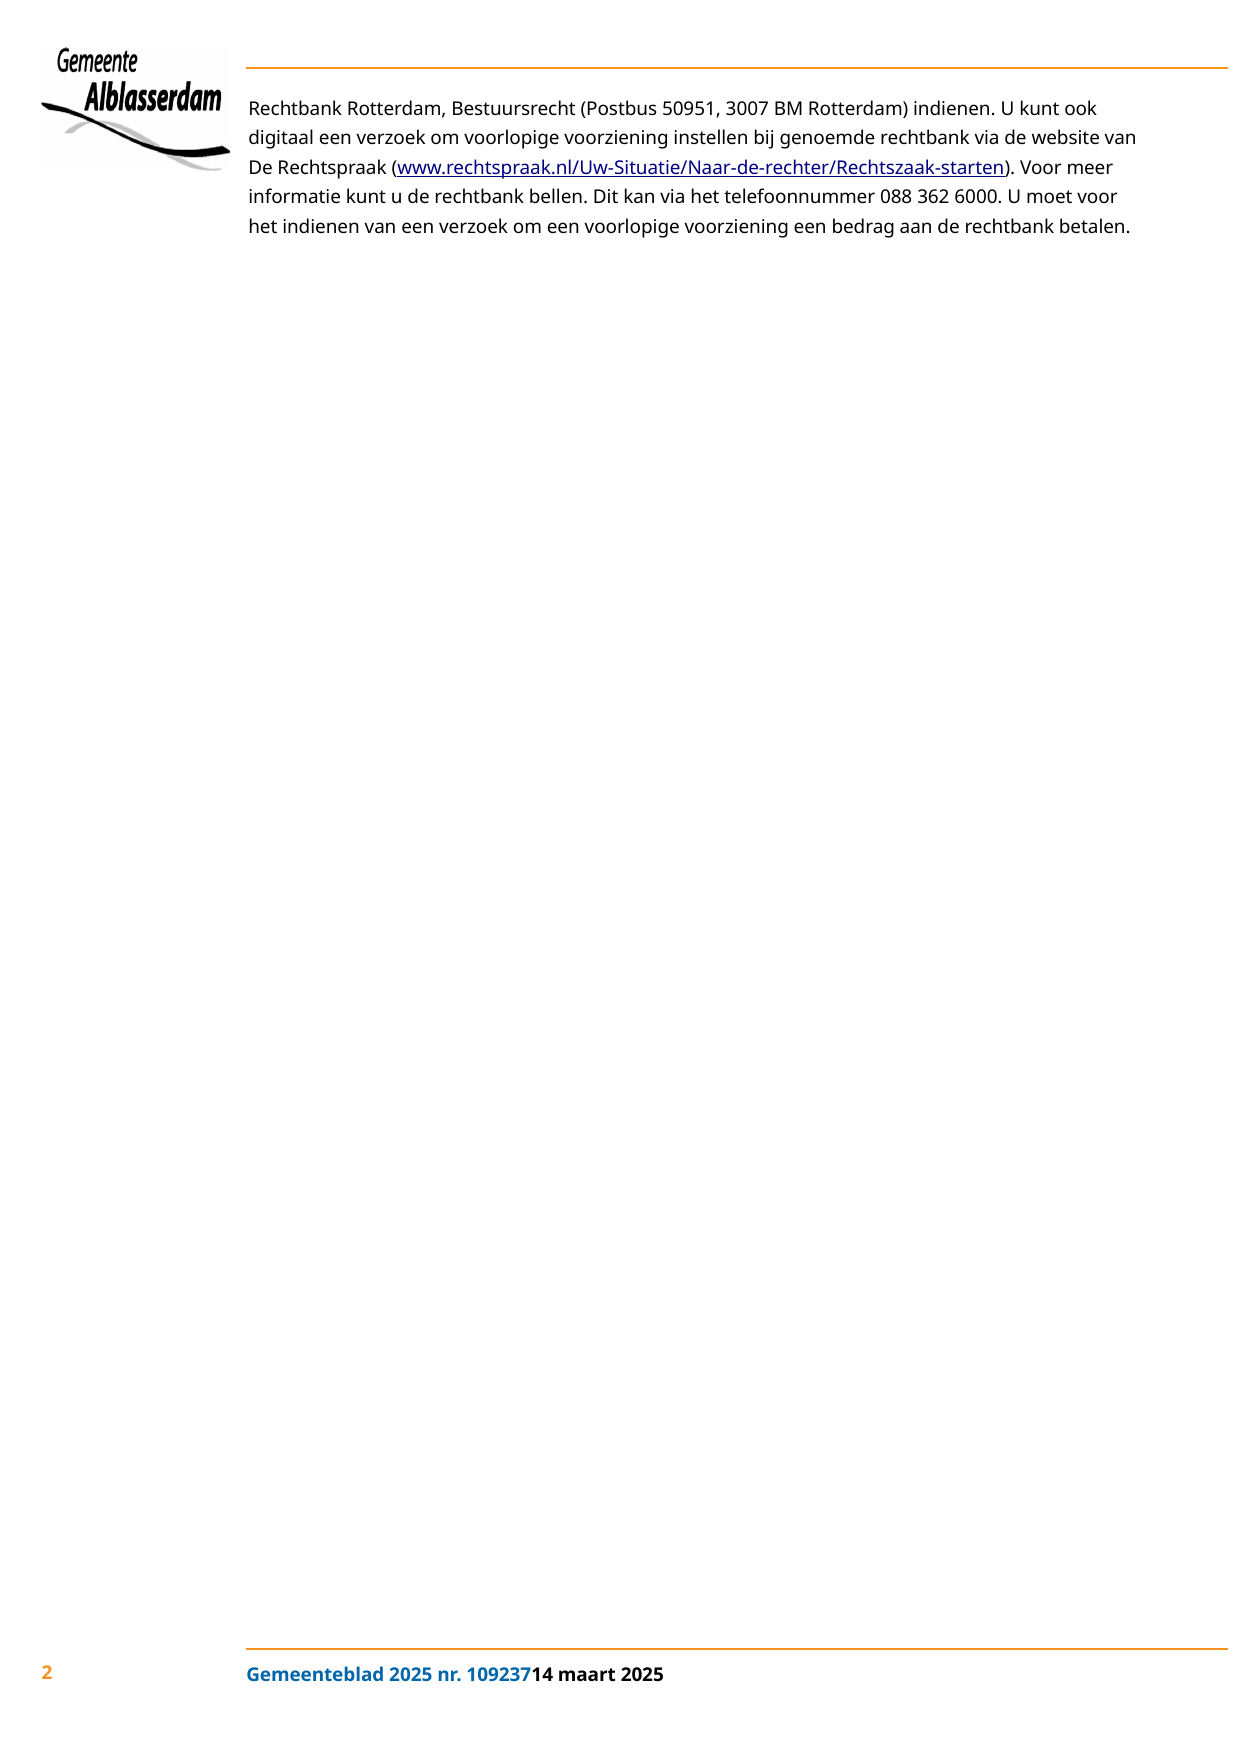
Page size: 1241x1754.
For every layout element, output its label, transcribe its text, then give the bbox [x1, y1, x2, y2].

picture [41, 47, 231, 172]
text Rechtbank Rotterdam, Bestuursrecht (Postbus 50951, 3007 BM Rotterdam) indienen. U kunt ook digitaal een verzoek om voorlopige voorziening instellen bij genoemde rechtbank via de website van De Rechtspraak (www.rechtspraak.nl/Uw-Situatie/Naar-de-rechter/Rechtszaak-starten). Voor meer informatie kunt u de rechtbank bellen. Dit kan via het telefoonnummer 088 362 6000. U moet voor het indienen van een verzoek om een voorlopige voorziening een bedrag aan de rechtbank betalen. [248, 95, 1152, 239]
